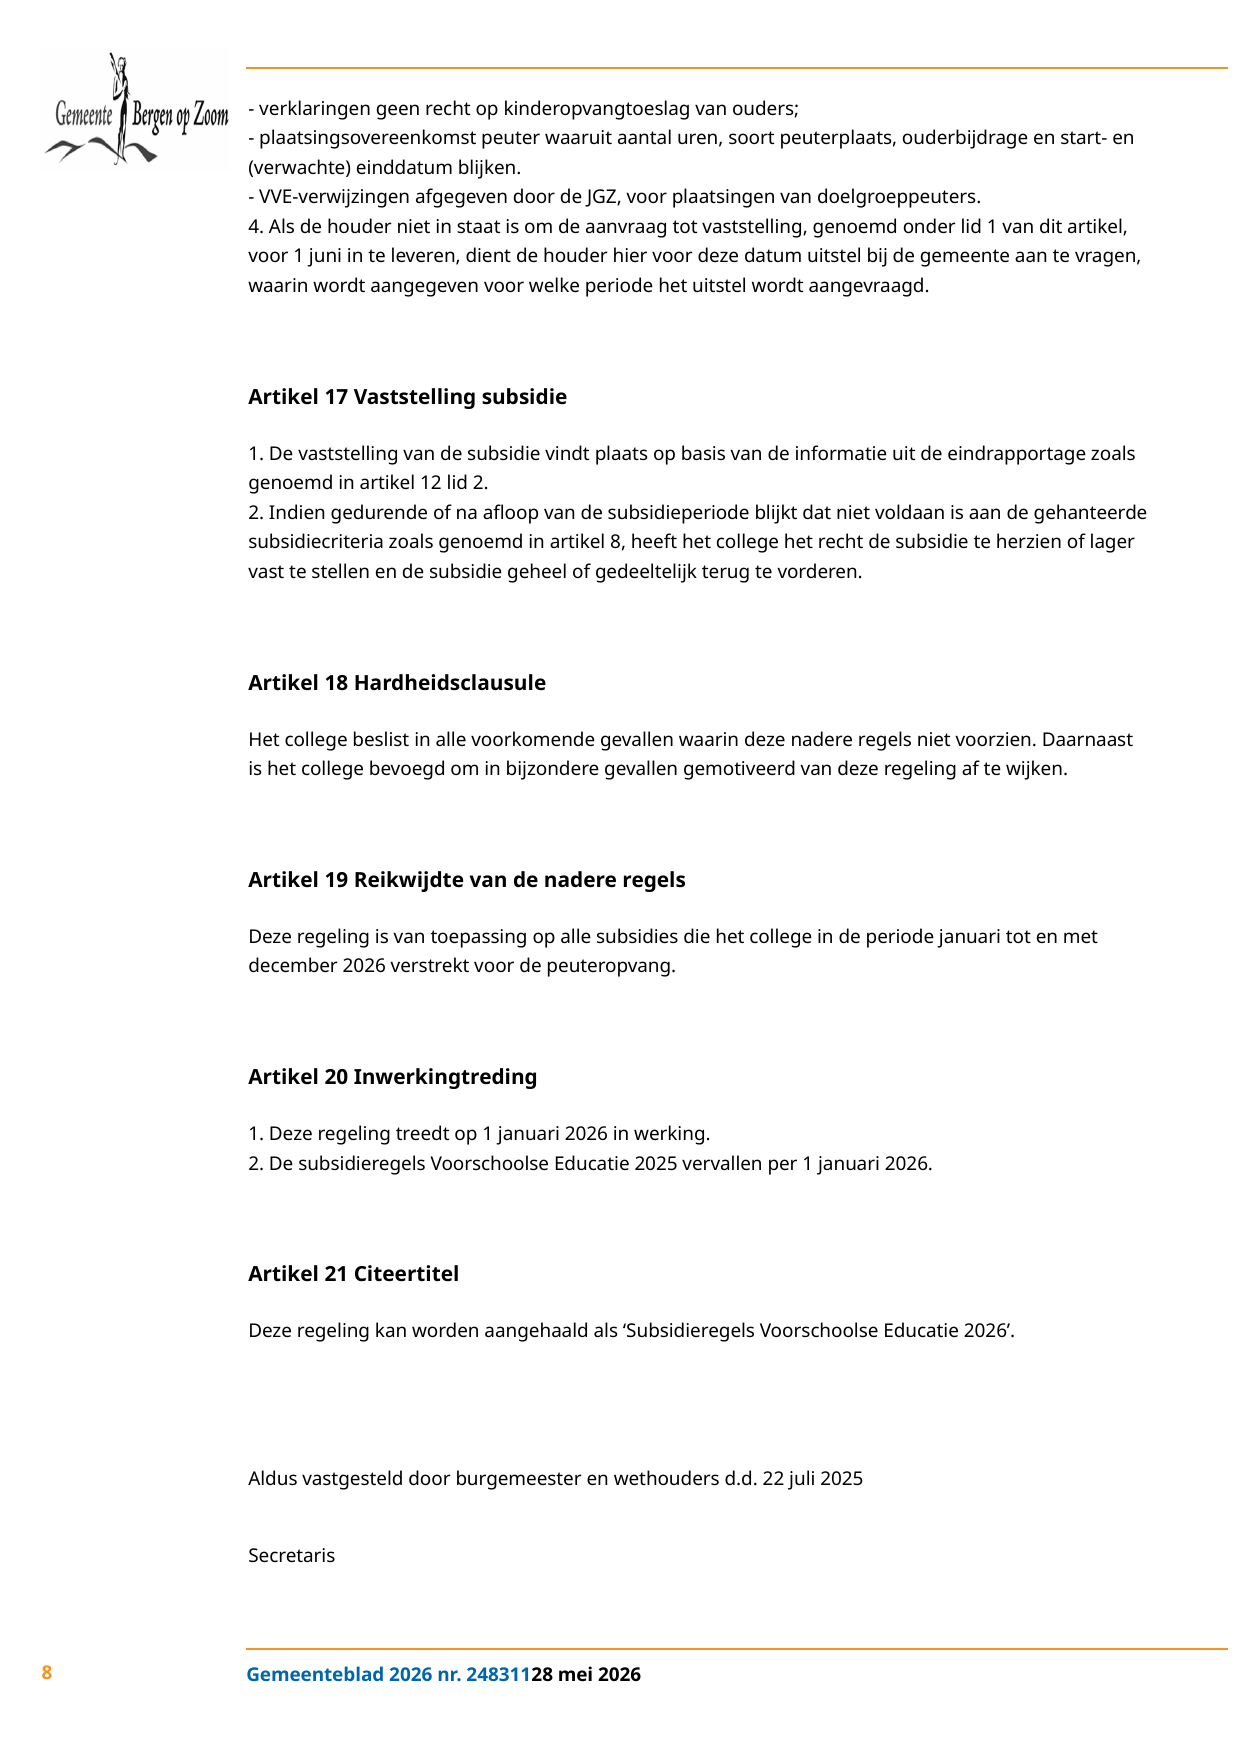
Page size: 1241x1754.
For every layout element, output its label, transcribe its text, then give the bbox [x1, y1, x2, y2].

text Deze regeling kan worden aangehaald als ‘Subsidieregels Voorschoolse Educatie 2026’. [248, 1317, 1152, 1343]
text 4. Als de houder niet in staat is om de aanvraag tot vaststelling, genoemd onder lid 1 van dit artikel, voor 1 juni in te leveren, dient de houder hier voor deze datum uitstel bij de gemeente aan te vragen, waarin wordt aangegeven voor welke periode het uitstel wordt aangevraagd. [248, 213, 1152, 298]
text 1. De vaststelling van de subsidie vindt plaats op basis van de informatie uit de eindrapportage zoals genoemd in artikel 12 lid 2. [248, 440, 1152, 495]
text 2. Indien gedurende of na afloop van de subsidieperiode blijkt dat niet voldaan is aan de gehanteerde subsidiecriteria zoals genoemd in artikel 8, heeft het college het recht de subsidie te herzien of lager vast te stellen en de subsidie geheel of gedeeltelijk terug te vorderen. [248, 499, 1152, 584]
text - verklaringen geen recht op kinderopvangtoeslag van ouders; [248, 95, 1152, 121]
text 1. Deze regeling treedt op 1 januari 2026 in werking. [248, 1120, 1152, 1146]
text Artikel 20 Inwerkingtreding [248, 1062, 1152, 1091]
text - plaatsingsovereenkomst peuter waaruit aantal uren, soort peuterplaats, ouderbijdrage en start- en (verwachte) einddatum blijken. [248, 124, 1152, 180]
text Artikel 21 Citeertitel [248, 1259, 1152, 1288]
text Artikel 19 Reikwijdte van de nadere regels [248, 865, 1152, 893]
text Secretaris [248, 1542, 1152, 1568]
text - VVE-verwijzingen afgegeven door de JGZ, voor plaatsingen van doelgroeppeuters. [248, 183, 1152, 209]
text Deze regeling is van toepassing op alle subsidies die het college in de periode januari tot en met december 2026 verstrekt voor de peuteropvang. [248, 923, 1152, 978]
text 2. De subsidieregels Voorschoolse Educatie 2025 vervallen per 1 januari 2026. [248, 1150, 1152, 1176]
text Artikel 17 Vaststelling subsidie [248, 382, 1152, 410]
text Het college beslist in alle voorkomende gevallen waarin deze nadere regels niet voorzien. Daarnaast is het college bevoegd om in bijzondere gevallen gemotiveerd van deze regeling af te wijken. [248, 726, 1152, 781]
text Aldus vastgesteld door burgemeester en wethouders d.d. 22 juli 2025 [248, 1465, 1152, 1491]
text Artikel 18 Hardheidsclausule [248, 668, 1152, 696]
picture [41, 47, 231, 172]
